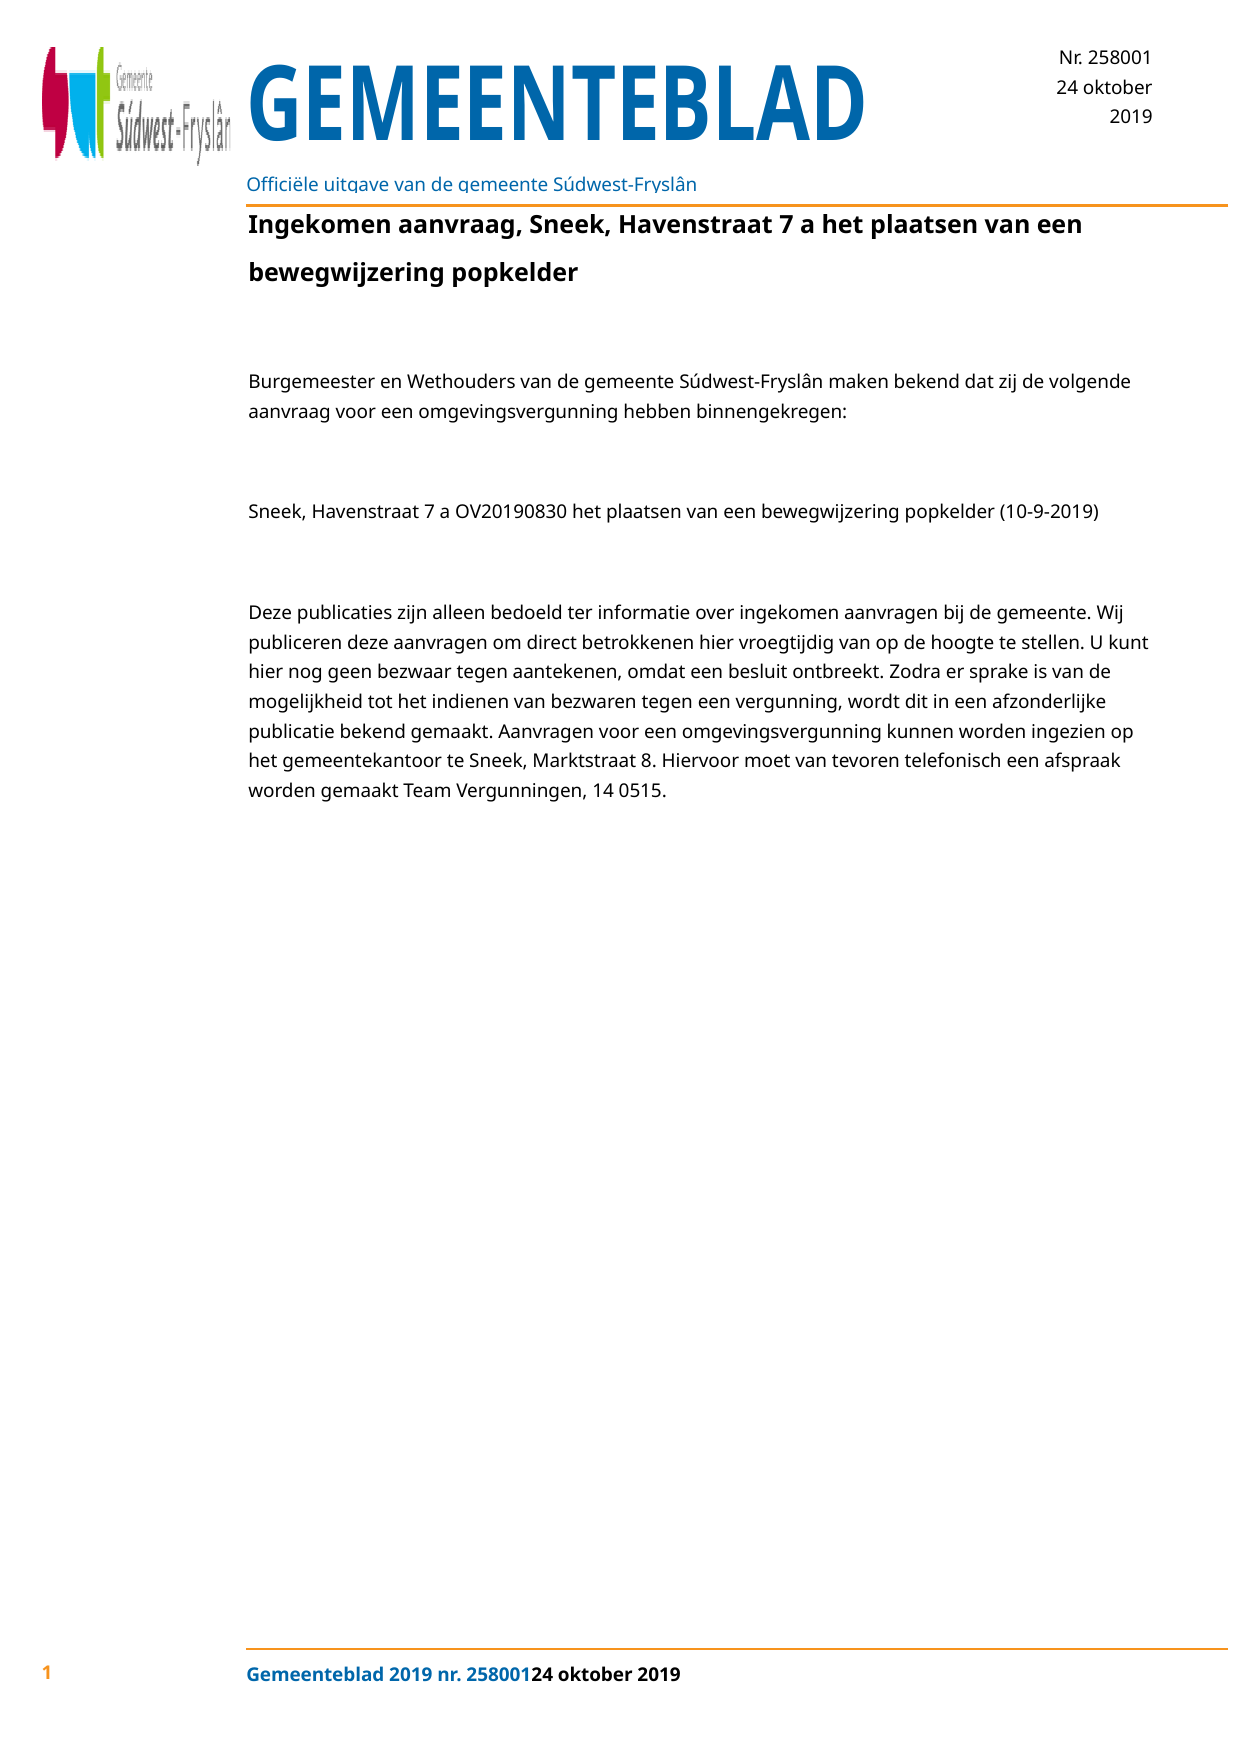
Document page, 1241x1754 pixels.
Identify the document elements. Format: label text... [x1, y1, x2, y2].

picture [41, 47, 231, 172]
text Ingekomen aanvraag, Sneek, Havenstraat 7 a het plaatsen van een bewegwijzering popkelder [248, 207, 1152, 288]
text Sneek, Havenstraat 7 a OV20190830 het plaatsen van een bewegwijzering popkelder (10-9-2019) [248, 499, 1152, 524]
text Burgemeester en Wethouders van de gemeente Súdwest-Fryslân maken bekend dat zij de volgende aanvraag voor een omgevingsvergunning hebben binnengekregen: [248, 368, 1152, 424]
text Deze publicaties zijn alleen bedoeld ter informatie over ingekomen aanvragen bij de gemeente. Wij publiceren deze aanvragen om direct betrokkenen hier vroegtijdig van op de hoogte te stellen. U kunt hier nog geen bezwaar tegen aantekenen, omdat een besluit ontbreekt. Zodra er sprake is van de mogelijkheid tot het indienen van bezwaren tegen een vergunning, wordt dit in een afzonderlijke publicatie bekend gemaakt. Aanvragen voor een omgevingsvergunning kunnen worden ingezien op het gemeentekantoor te Sneek, Marktstraat 8. Hiervoor moet van tevoren telefonisch een afspraak worden gemaakt Team Vergunningen, 14 0515. [248, 599, 1152, 803]
